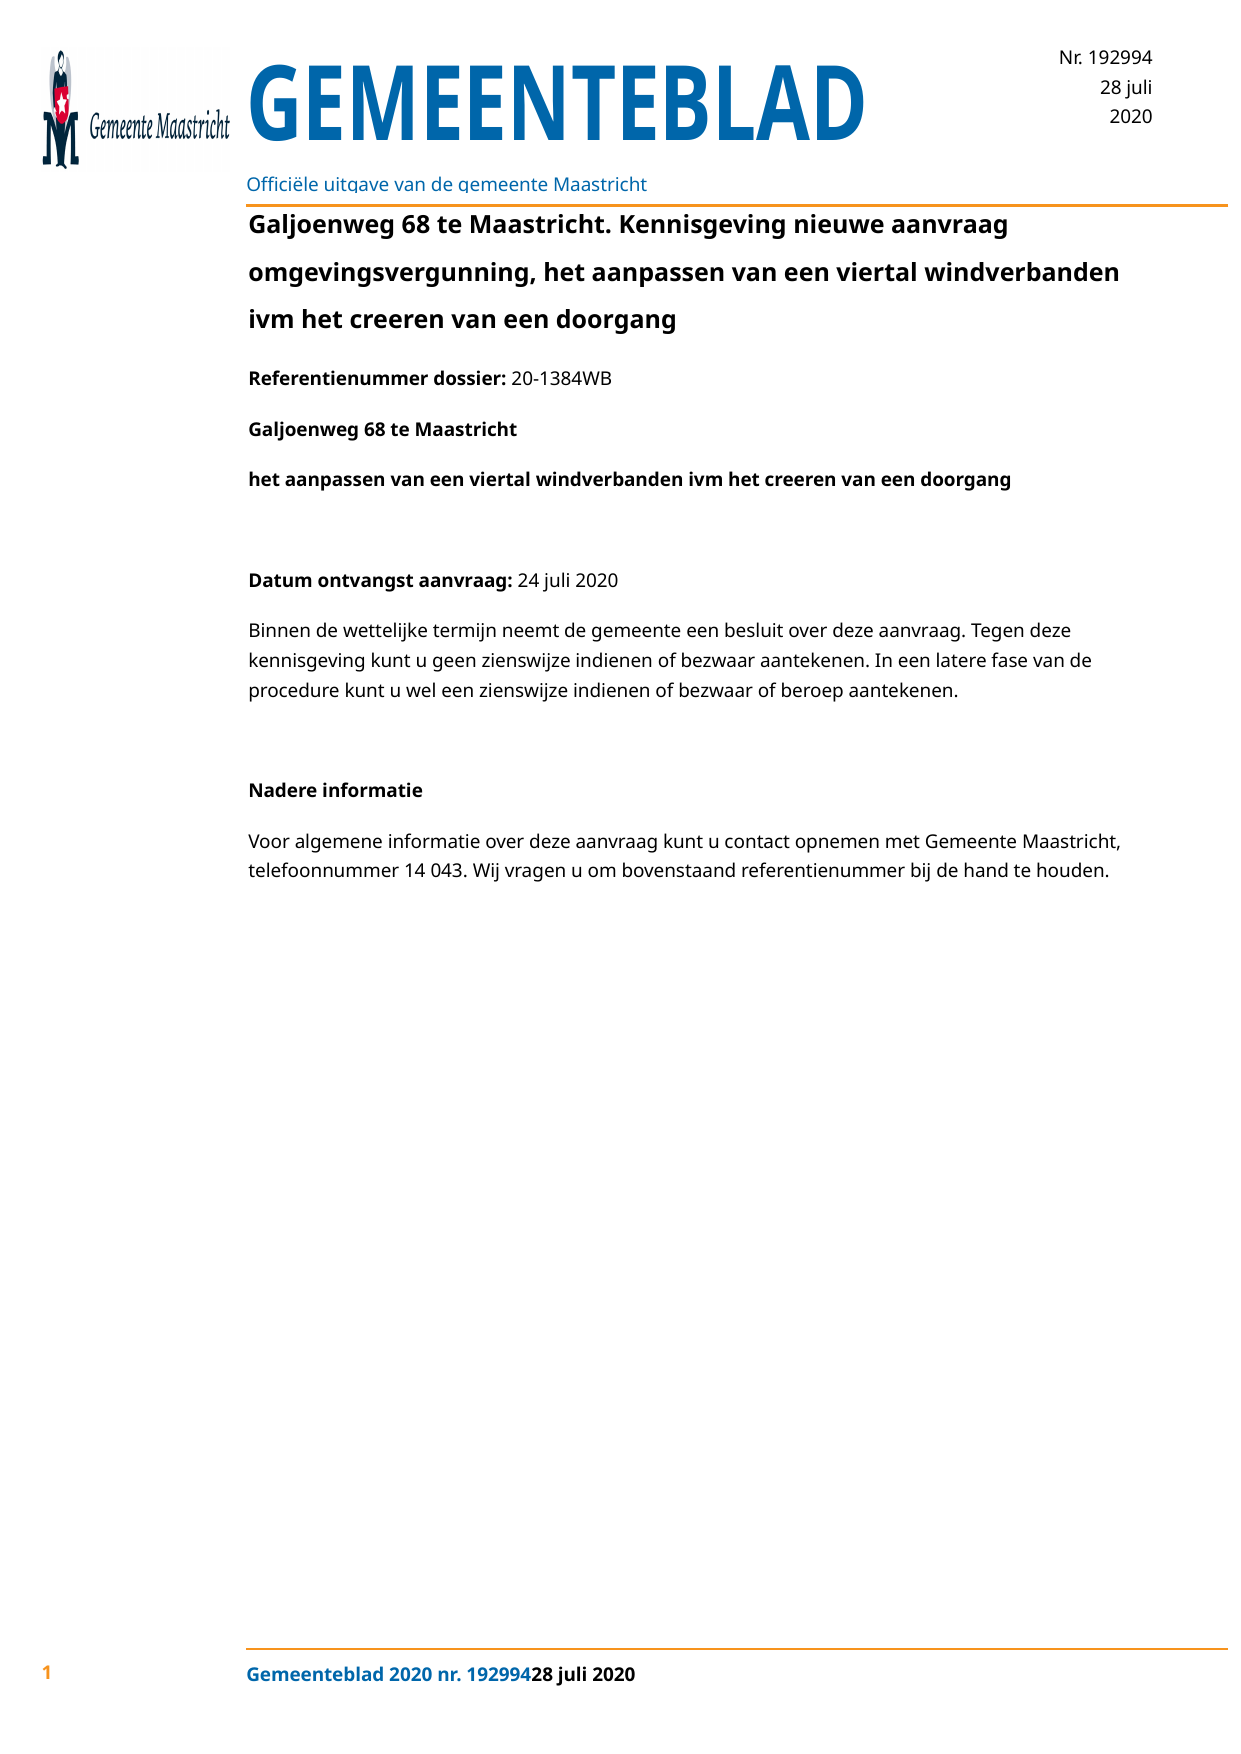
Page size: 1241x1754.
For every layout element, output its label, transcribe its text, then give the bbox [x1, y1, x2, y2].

text Referentienummer dossier: 20-1384WB [248, 366, 1152, 391]
text het aanpassen van een viertal windverbanden ivm het creeren van een doorgang [248, 466, 1152, 492]
text Galjoenweg 68 te Maastricht [248, 416, 1152, 442]
text Voor algemene informatie over deze aanvraag kunt u contact opnemen met Gemeente Maastricht, telefoonnummer 14 043. Wij vragen u om bovenstaand referentienummer bij de hand te houden. [248, 828, 1152, 883]
text Galjoenweg 68 te Maastricht. Kennisgeving nieuwe aanvraag omgevingsvergunning, het aanpassen van een viertal windverbanden ivm het creeren van een doorgang [248, 207, 1152, 336]
picture [41, 47, 231, 172]
text Binnen de wettelijke termijn neemt de gemeente een besluit over deze aanvraag. Tegen deze kennisgeving kunt u geen zienswijze indienen of bezwaar aantekenen. In een latere fase van de procedure kunt u wel een zienswijze indienen of bezwaar of beroep aantekenen. [248, 618, 1152, 702]
text Datum ontvangst aanvraag: 24 juli 2020 [248, 567, 1152, 593]
text Nadere informatie [248, 778, 1152, 803]
